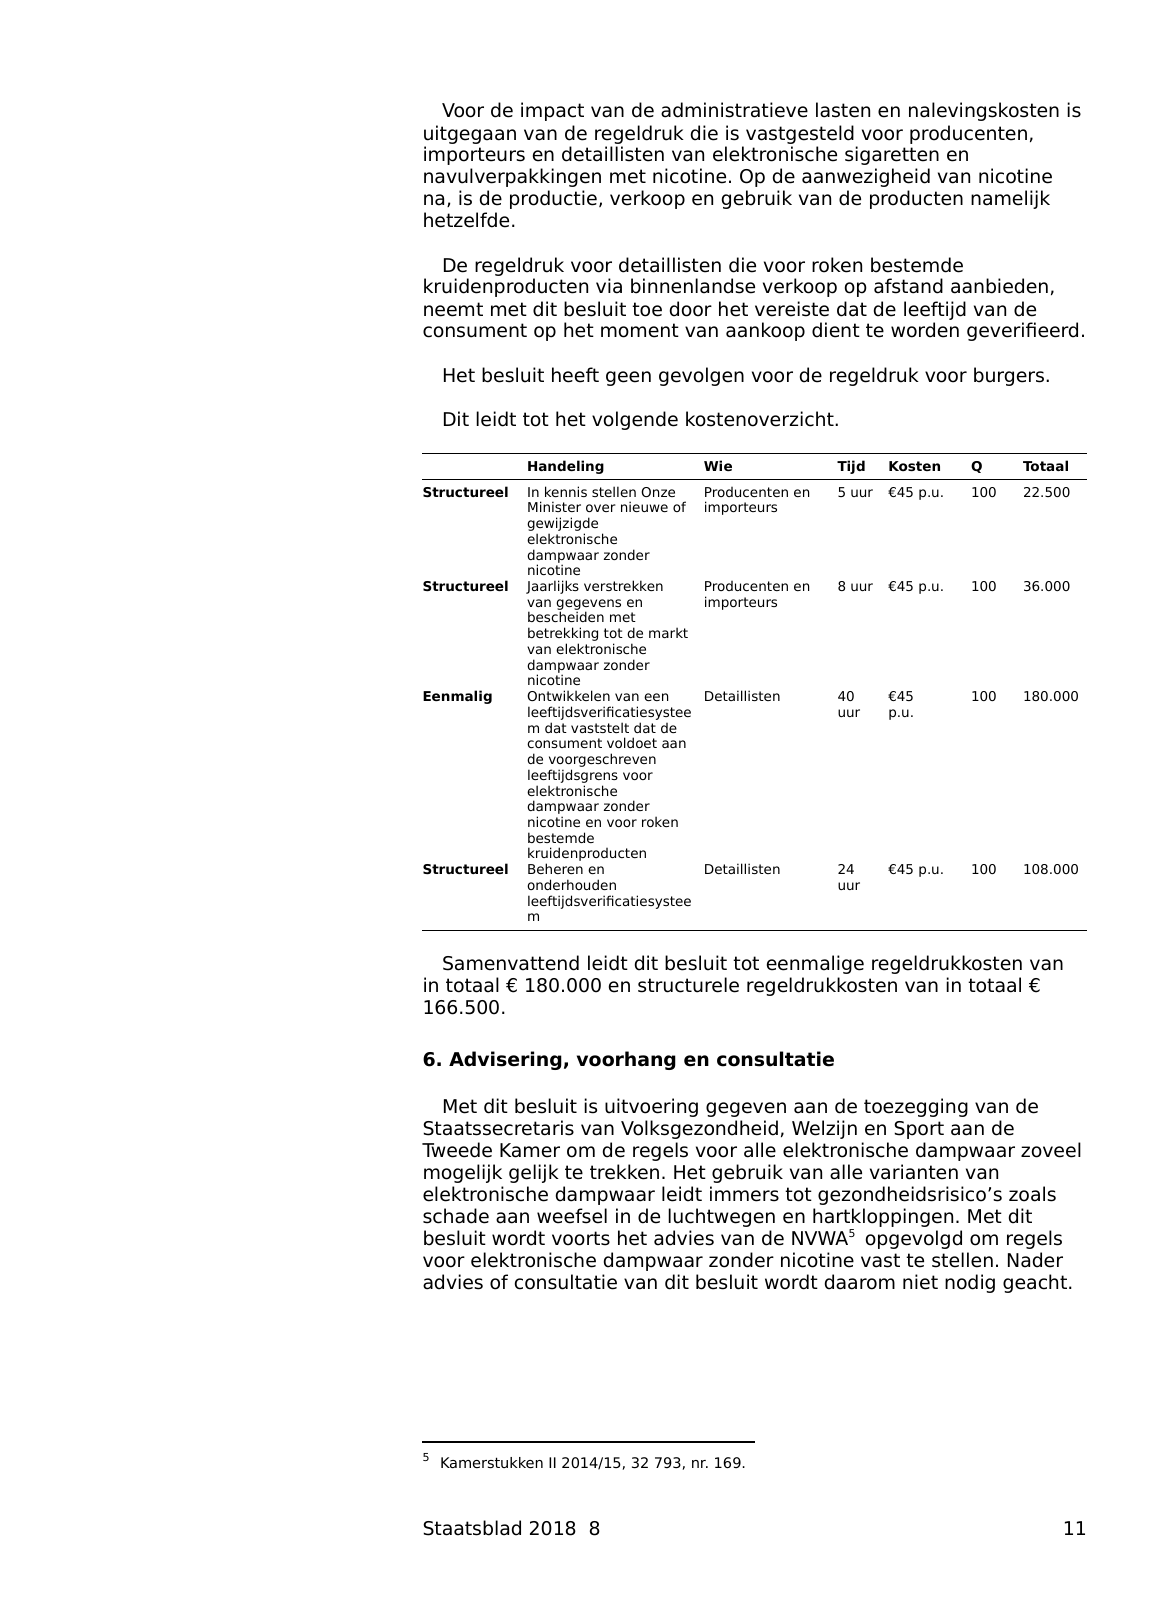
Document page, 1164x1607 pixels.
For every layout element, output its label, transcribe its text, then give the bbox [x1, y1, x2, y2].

table_header Tijd [831, 454, 882, 479]
table_cell Beheren en onderhouden leeftijdsverificatiesysteem [521, 862, 698, 929]
table_cell 100 [965, 579, 1017, 689]
table_header Q [965, 454, 1017, 479]
table_cell 40 uur [831, 689, 882, 862]
table_cell 36.000 [1017, 579, 1087, 689]
table_cell 180.000 [1017, 689, 1087, 862]
table_cell 108.000 [1017, 862, 1087, 929]
table_header Handeling [521, 454, 698, 479]
table_cell Structureel [422, 579, 521, 689]
table_header [422, 454, 521, 479]
text Kamerstukken II 2014/15, 32 793, nr. 169. [422, 1451, 1087, 1473]
table_header Kosten [882, 454, 965, 479]
table_cell Structureel [422, 862, 521, 929]
text Met dit besluit is uitvoering gegeven aan de toezegging van de Staatssecretaris van Volksgezondheid, Welzijn en Sport aan de Tweede Kamer om de regels voor alle elektronische dampwaar zoveel mogelijk gelijk te trekken. Het gebruik van alle varianten van elektronische dampwaar leidt immers tot gezondheidsrisico’s zoals schade aan weefsel in de luchtwegen en hartkloppingen. Met dit besluit wordt voorts het advies van de NVWA opgevolgd om regels voor elektronische dampwaar zonder nicotine vast te stellen. Nader advies of consultatie van dit besluit wordt daarom niet nodig geacht. [422, 1096, 1087, 1293]
table_cell 8 uur [831, 579, 882, 689]
table_cell 5 uur [831, 480, 882, 579]
table_cell Ontwikkelen van een leeftijdsverificatiesysteem dat vaststelt dat de consument voldoet aan de voorgeschreven leeftijdsgrens voor elektronische dampwaar zonder nicotine en voor roken bestemde kruidenproducten [521, 689, 698, 862]
text Het besluit heeft geen gevolgen voor de regeldruk voor burgers. [422, 364, 1087, 387]
subtitle 6. Advisering, voorhang en consultatie [422, 1049, 1087, 1071]
table_cell 100 [965, 480, 1017, 579]
table_cell Jaarlijks verstrekken van gegevens en bescheiden met betrekking tot de markt van elektronische dampwaar zonder nicotine [521, 579, 698, 689]
table_cell €45 p.u. [882, 579, 965, 689]
table_cell In kennis stellen Onze Minister over nieuwe of gewijzigde elektronische dampwaar zonder nicotine [521, 480, 698, 579]
text Voor de impact van de administratieve lasten en nalevingskosten is uitgegaan van de regeldruk die is vastgesteld voor producenten, importeurs en detaillisten van elektronische sigaretten en navulverpakkingen met nicotine. Op de aanwezigheid van nicotine na, is de productie, verkoop en gebruik van de producten namelijk hetzelfde. [422, 100, 1087, 232]
table_header Totaal [1017, 454, 1087, 479]
text De regeldruk voor detaillisten die voor roken bestemde kruidenproducten via binnenlandse verkoop op afstand aanbieden, neemt met dit besluit toe door het vereiste dat de leeftijd van de consument op het moment van aankoop dient te worden geverifieerd. [422, 254, 1087, 342]
table_cell 22.500 [1017, 480, 1087, 579]
table_cell €45 p.u. [882, 480, 965, 579]
table_header Wie [698, 454, 831, 479]
table_cell 24 uur [831, 862, 882, 929]
table_cell Producenten en importeurs [698, 579, 831, 689]
table_cell 100 [965, 689, 1017, 862]
text Dit leidt tot het volgende kostenoverzicht. [422, 409, 1087, 431]
table_cell Structureel [422, 480, 521, 579]
table_cell Eenmalig [422, 689, 521, 862]
table_cell Detaillisten [698, 689, 831, 862]
table_cell Detaillisten [698, 862, 831, 929]
text Samenvattend leidt dit besluit tot eenmalige regeldrukkosten van in totaal € 180.000 en structurele regeldrukkosten van in totaal € 166.500. [422, 953, 1087, 1019]
table_cell €45 p.u. [882, 862, 965, 929]
table_cell 100 [965, 862, 1017, 929]
table_cell €45 p.u. [882, 689, 965, 862]
table_cell Producenten en importeurs [698, 480, 831, 579]
